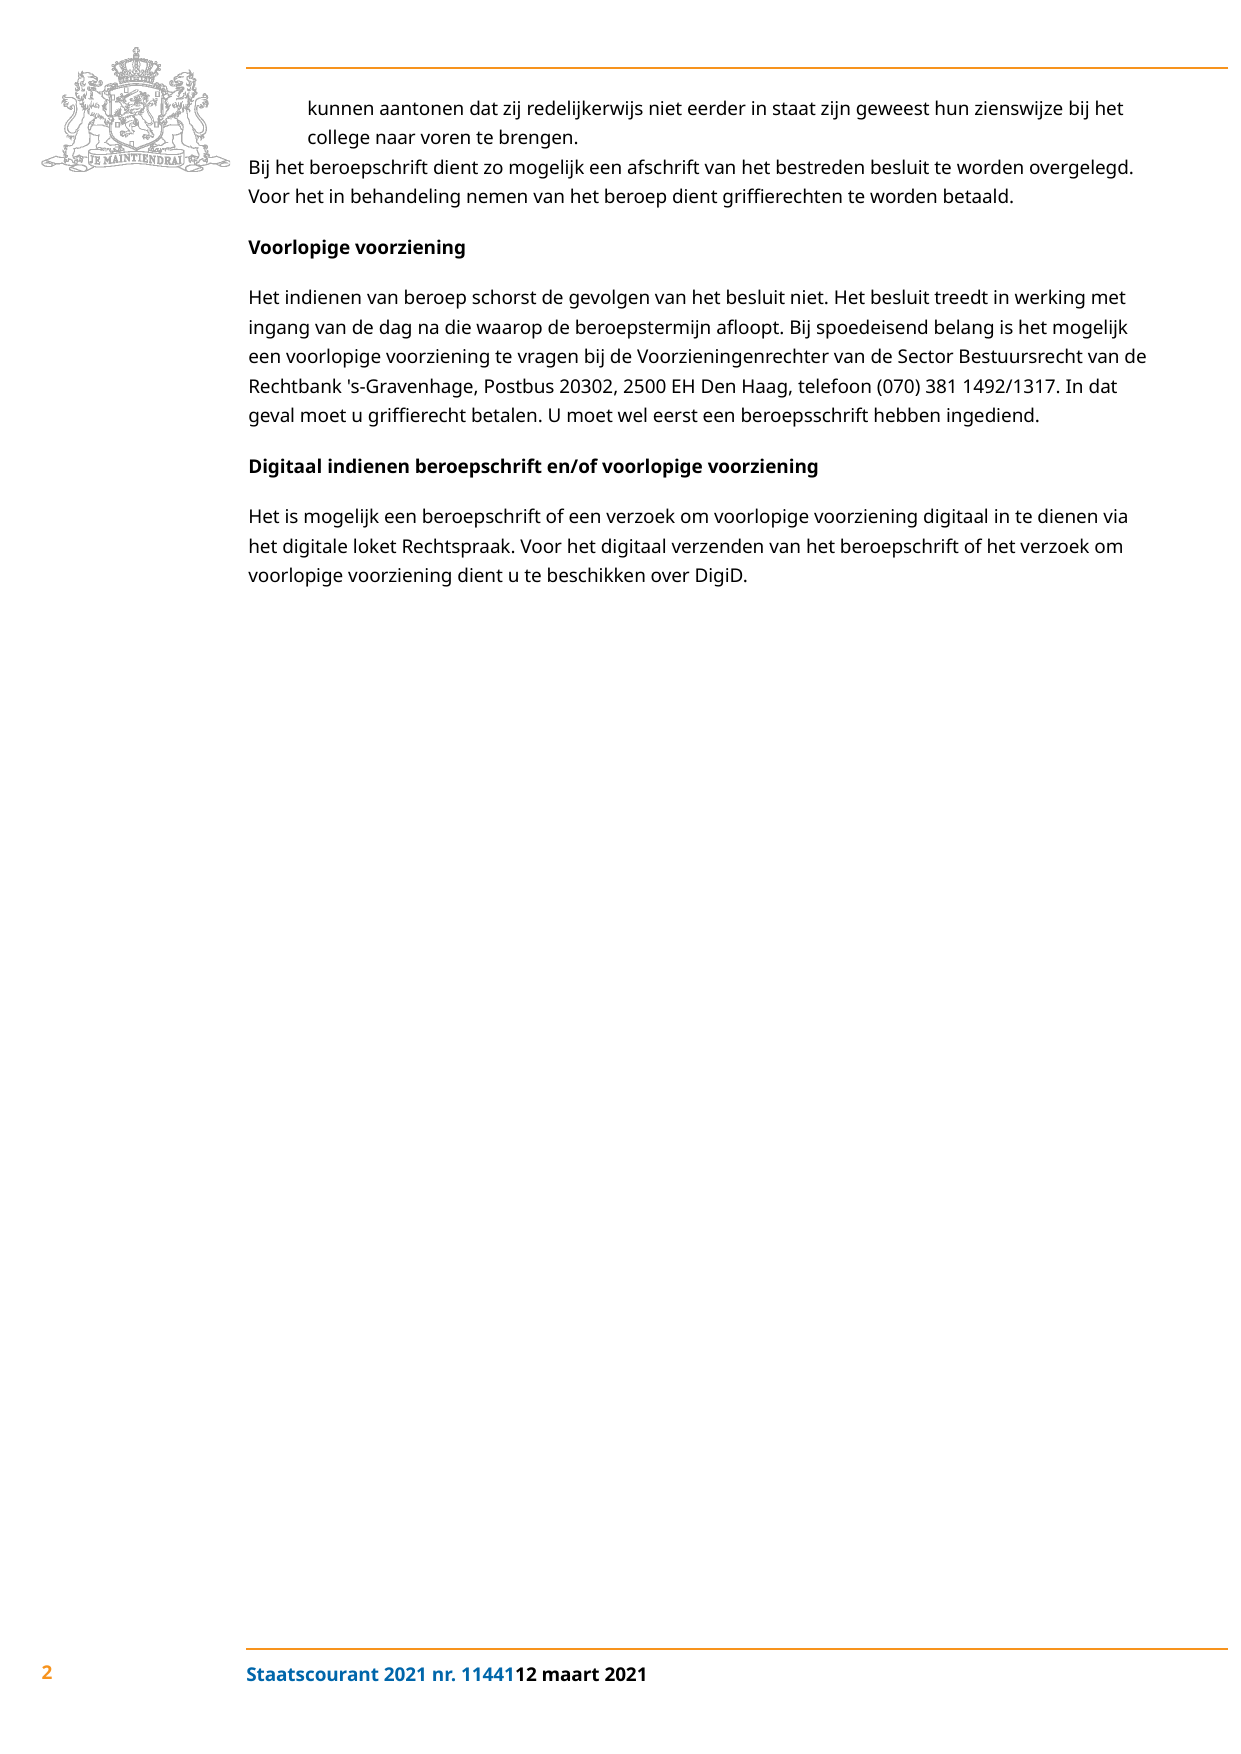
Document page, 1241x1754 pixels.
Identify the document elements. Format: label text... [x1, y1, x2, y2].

text Bij het beroepschrift dient zo mogelijk een afschrift van het bestreden besluit te worden overgelegd. Voor het in behandeling nemen van het beroep dient griffierechten te worden betaald. [248, 154, 1152, 209]
text Het indienen van beroep schorst de gevolgen van het besluit niet. Het besluit treedt in werking met ingang van de dag na die waarop de beroepstermijn afloopt. Bij spoedeisend belang is het mogelijk een voorlopige voorziening te vragen bij de Voorzieningenrechter van de Sector Bestuursrecht van de Rechtbank 's-Gravenhage, Postbus 20302, 2500 EH Den Haag, telefoon (070) 381 1492/1317. In dat geval moet u griffierecht betalen. U moet wel eerst een beroepsschrift hebben ingediend. [248, 284, 1152, 428]
picture [41, 47, 231, 172]
text Het is mogelijk een beroepschrift of een verzoek om voorlopige voorziening digitaal in te dienen via het digitale loket Rechtspraak. Voor het digitaal verzenden van het beroepschrift of het verzoek om voorlopige voorziening dient u te beschikken over DigiD. [248, 503, 1152, 588]
text Voorlopige voorziening [248, 234, 1152, 260]
text Digitaal indienen beroepschrift en/of voorlopige voorziening [248, 453, 1152, 479]
list kunnen aantonen dat zij redelijkerwijs niet eerder in staat zijn geweest hun zienswijze bij het college naar voren te brengen. [248, 95, 1152, 150]
